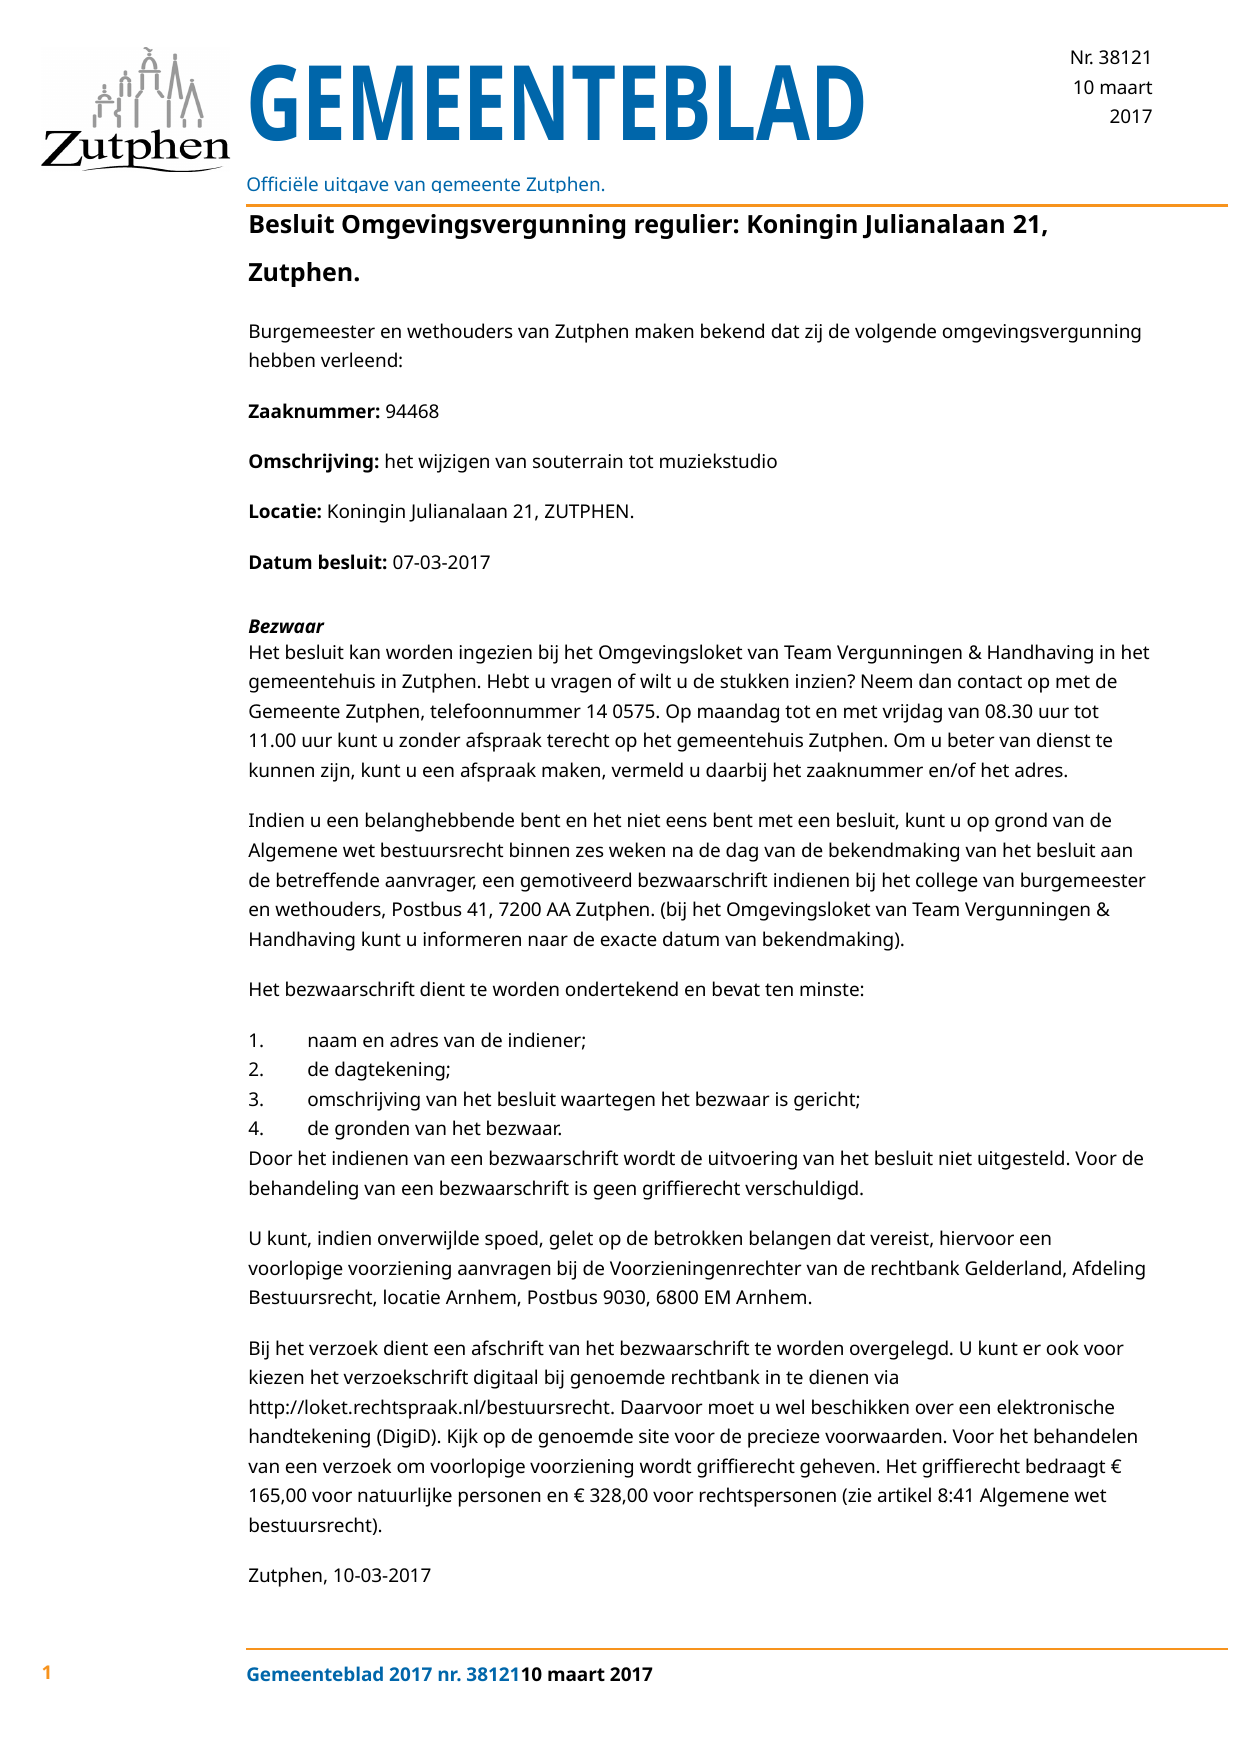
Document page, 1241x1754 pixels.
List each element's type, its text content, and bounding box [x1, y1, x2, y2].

text Bij het verzoek dient een afschrift van het bezwaarschrift te worden overgelegd. U kunt er ook voor kiezen het verzoekschrift digitaal bij genoemde rechtbank in te dienen via http://loket.rechtspraak.nl/bestuursrecht. Daarvoor moet u wel beschikken over een elektronische handtekening (DigiD). Kijk op de genoemde site voor de precieze voorwaarden. Voor het behandelen van een verzoek om voorlopige voorziening wordt griffierecht geheven. Het griffierecht bedraagt € 165,00 voor natuurlijke personen en € 328,00 voor rechtspersonen (zie artikel 8:41 Algemene wet bestuursrecht). [248, 1335, 1152, 1538]
picture [41, 47, 231, 172]
text Zutphen, 10-03-2017 [248, 1563, 1152, 1588]
text Door het indienen van een bezwaarschrift wordt de uitvoering van het besluit niet uitgesteld. Voor de behandeling van een bezwaarschrift is geen griffierecht verschuldigd. [248, 1145, 1152, 1200]
text Omschrijving: het wijzigen van souterrain tot muziekstudio [248, 448, 1152, 474]
text U kunt, indien onverwijlde spoed, gelet op de betrokken belangen dat vereist, hiervoor een voorlopige voorziening aanvragen bij de Voorzieningenrechter van de rechtbank Gelderland, Afdeling Bestuursrecht, locatie Arnhem, Postbus 9030, 6800 EM Arnhem. [248, 1225, 1152, 1310]
text Indien u een belanghebbende bent en het niet eens bent met een besluit, kunt u op grond van de Algemene wet bestuursrecht binnen zes weken na de dag van de bekendmaking van het besluit aan de betreffende aanvrager, een gemotiveerd bezwaarschrift indienen bij het college van burgemeester en wethouders, Postbus 41, 7200 AA Zutphen. (bij het Omgevingsloket van Team Vergunningen & Handhaving kunt u informeren naar de exacte datum van bekendmaking). [248, 808, 1152, 952]
text Het bezwaarschrift dient te worden ondertekend en bevat ten minste: [248, 976, 1152, 1002]
text Besluit Omgevingsvergunning regulier: Koningin Julianalaan 21, Zutphen. [248, 207, 1152, 288]
list de dagtekening; [248, 1056, 1152, 1082]
list omschrijving van het besluit waartegen het bezwaar is gericht; [248, 1086, 1152, 1112]
text Het besluit kan worden ingezien bij het Omgevingsloket van Team Vergunningen & Handhaving in het gemeentehuis in Zutphen. Hebt u vragen of wilt u de stukken inzien? Neem dan contact op met de Gemeente Zutphen, telefoonnummer 14 0575. Op maandag tot en met vrijdag van 08.30 uur tot 11.00 uur kunt u zonder afspraak terecht op het gemeentehuis Zutphen. Om u beter van dienst te kunnen zijn, kunt u een afspraak maken, vermeld u daarbij het zaaknummer en/of het adres. [248, 639, 1152, 783]
list naam en adres van de indiener; [248, 1027, 1152, 1052]
text Zaaknummer: 94468 [248, 398, 1152, 424]
text Locatie: Koningin Julianalaan 21, ZUTPHEN. [248, 499, 1152, 524]
text Bezwaar [248, 613, 1152, 639]
text Burgemeester en wethouders van Zutphen maken bekend dat zij de volgende omgevingsvergunning hebben verleend: [248, 318, 1152, 373]
text Datum besluit: 07-03-2017 [248, 549, 1152, 575]
list de gronden van het bezwaar. [248, 1116, 1152, 1141]
